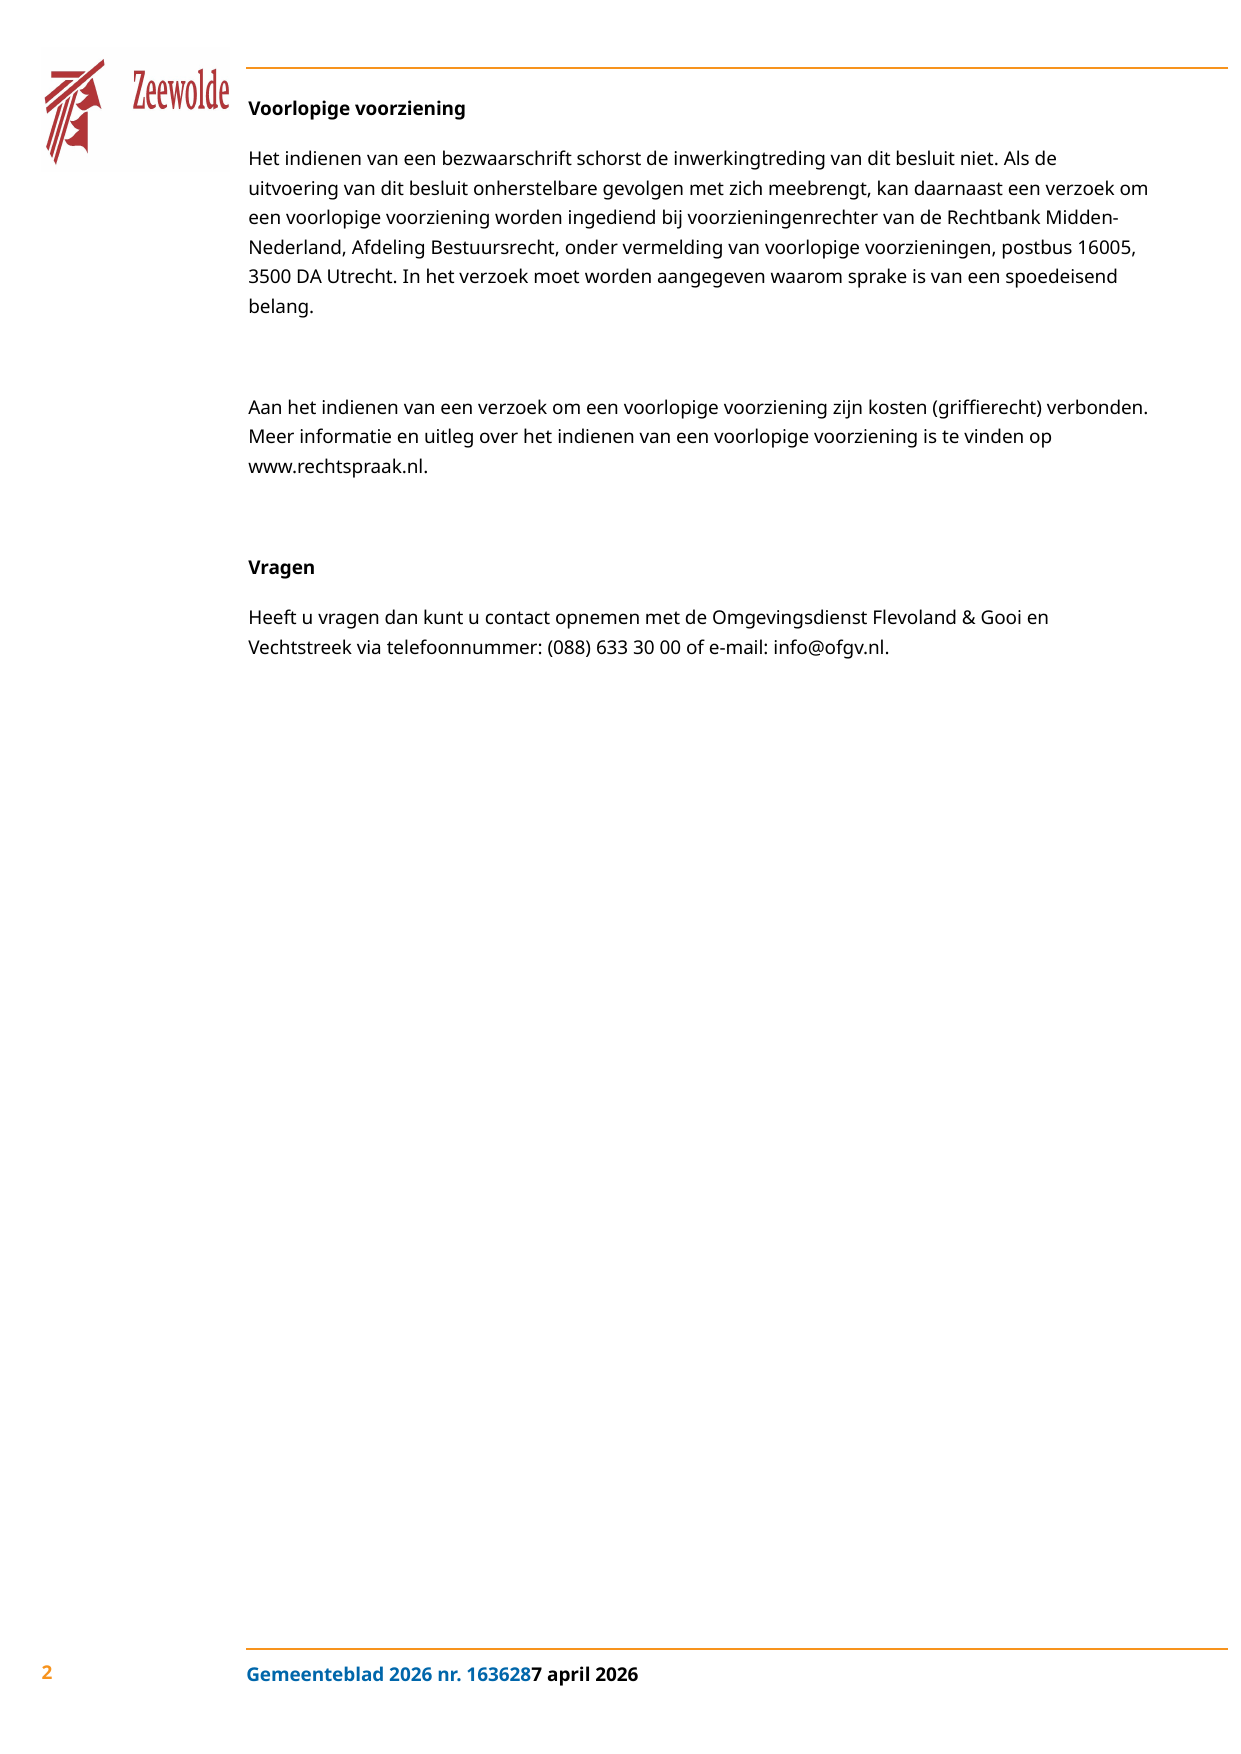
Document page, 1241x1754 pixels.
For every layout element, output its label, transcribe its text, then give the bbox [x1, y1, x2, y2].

text Het indienen van een bezwaarschrift schorst de inwerkingtreding van dit besluit niet. Als de uitvoering van dit besluit onherstelbare gevolgen met zich meebrengt, kan daarnaast een verzoek om een voorlopige voorziening worden ingediend bij voorzieningenrechter van de Rechtbank Midden-Nederland, Afdeling Bestuursrecht, onder vermelding van voorlopige voorzieningen, postbus 16005, 3500 DA Utrecht. In het verzoek moet worden aangegeven waarom sprake is van een spoedeisend belang. [248, 145, 1152, 319]
text Aan het indienen van een verzoek om een voorlopige voorziening zijn kosten (griffierecht) verbonden. Meer informatie en uitleg over het indienen van een voorlopige voorziening is te vinden op www.rechtspraak.nl. [248, 394, 1152, 479]
text Vragen [248, 554, 1152, 580]
text Voorlopige voorziening [248, 95, 1152, 121]
text Heeft u vragen dan kunt u contact opnemen met de Omgevingsdienst Flevoland & Gooi en Vechtstreek via telefoonnummer: (088) 633 30 00 of e-mail: info@ofgv.nl. [248, 604, 1152, 660]
picture [41, 47, 231, 172]
